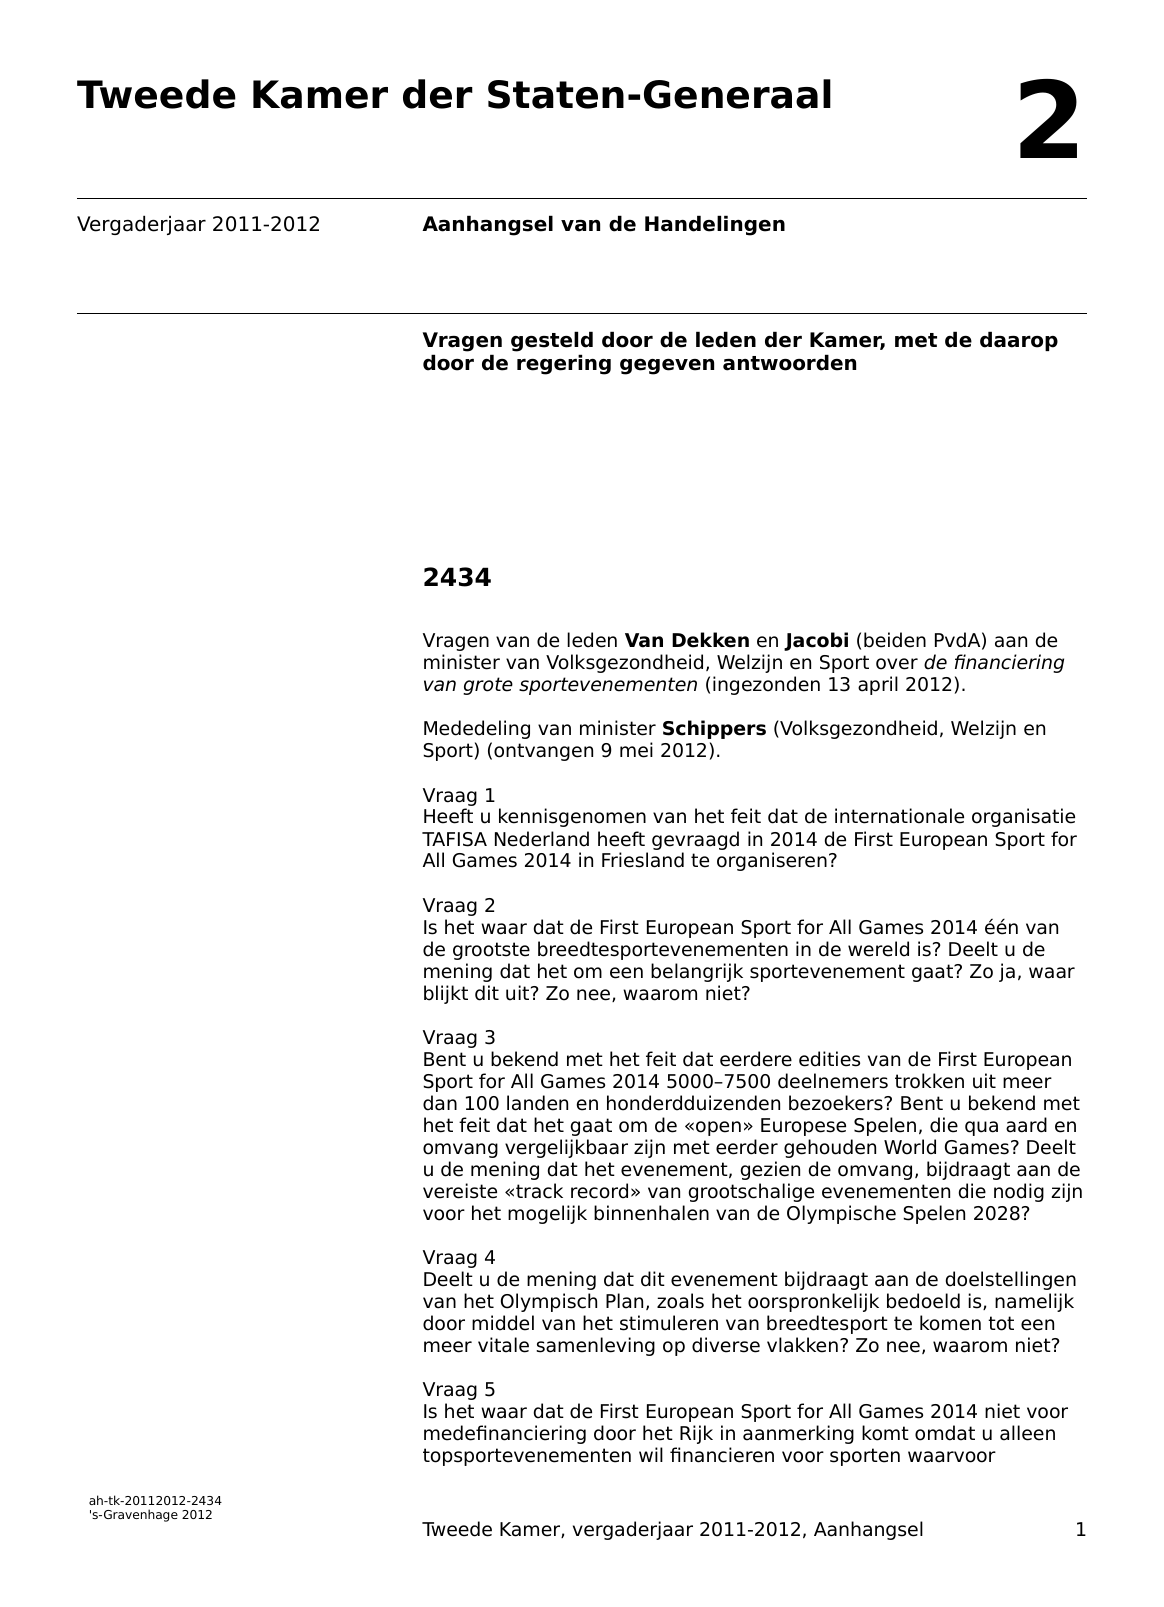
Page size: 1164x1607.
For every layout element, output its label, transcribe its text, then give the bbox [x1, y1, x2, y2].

text Vragen van de leden Van Dekken en Jacobi (beiden PvdA) aan de minister van Volksgezondheid, Welzijn en Sport over de financiering van grote sportevenementen (ingezonden 13 april 2012). [422, 630, 1087, 696]
table_header Tweede Kamer der Staten-Generaal [77, 59, 886, 198]
text Vraag 1 [422, 784, 1087, 806]
table_cell Vergaderjaar 2011-2012 [77, 199, 422, 313]
text Vraag 3 [422, 1027, 1087, 1049]
text Vraag 2 [422, 894, 1087, 917]
text Heeft u kennisgenomen van het feit dat de internationale organisatie TAFISA Nederland heeft gevraagd in 2014 de First European Sport for All Games 2014 in Friesland te organiseren? [422, 806, 1087, 872]
table_cell Aanhangsel van de Handelingen [422, 199, 1087, 313]
text Vraag 4 [422, 1247, 1087, 1269]
text 's-Gravenhage 2012 [88, 1508, 323, 1522]
table_header 2 [886, 59, 1087, 198]
table_cell [77, 314, 422, 375]
table_cell Vragen gesteld door de leden der Kamer, met de daarop door de regering gegeven antwoorden [422, 314, 1087, 375]
text Vraag 5 [422, 1379, 1087, 1401]
text 2434 [422, 563, 1087, 592]
text Deelt u de mening dat dit evenement bijdraagt aan de doelstellingen van het Olympisch Plan, zoals het oorspronkelijk bedoeld is, namelijk door middel van het stimuleren van breedtesport te komen tot een meer vitale samenleving op diverse vlakken? Zo nee, waarom niet? [422, 1269, 1087, 1357]
text Is het waar dat de First European Sport for All Games 2014 één van de grootste breedtesportevenementen in de wereld is? Deelt u de mening dat het om een belangrijk sportevenement gaat? Zo ja, waar blijkt dit uit? Zo nee, waarom niet? [422, 917, 1087, 1004]
text ah-tk-20112012-2434 [88, 1494, 323, 1508]
text Mededeling van minister Schippers (Volksgezondheid, Welzijn en Sport) (ontvangen 9 mei 2012). [422, 718, 1087, 762]
text Bent u bekend met het feit dat eerdere edities van de First European Sport for All Games 2014 5000–7500 deelnemers trokken uit meer dan 100 landen en honderdduizenden bezoekers? Bent u bekend met het feit dat het gaat om de «open» Europese Spelen, die qua aard en omvang vergelijkbaar zijn met eerder gehouden World Games? Deelt u de mening dat het evenement, gezien de omvang, bijdraagt aan de vereiste «track record» van grootschalige evenementen die nodig zijn voor het mogelijk binnenhalen van de Olympische Spelen 2028? [422, 1049, 1087, 1224]
text Is het waar dat de First European Sport for All Games 2014 niet voor medefinanciering door het Rijk in aanmerking komt omdat u alleen topsportevenementen wil financieren voor sporten waarvoor [422, 1401, 1087, 1467]
